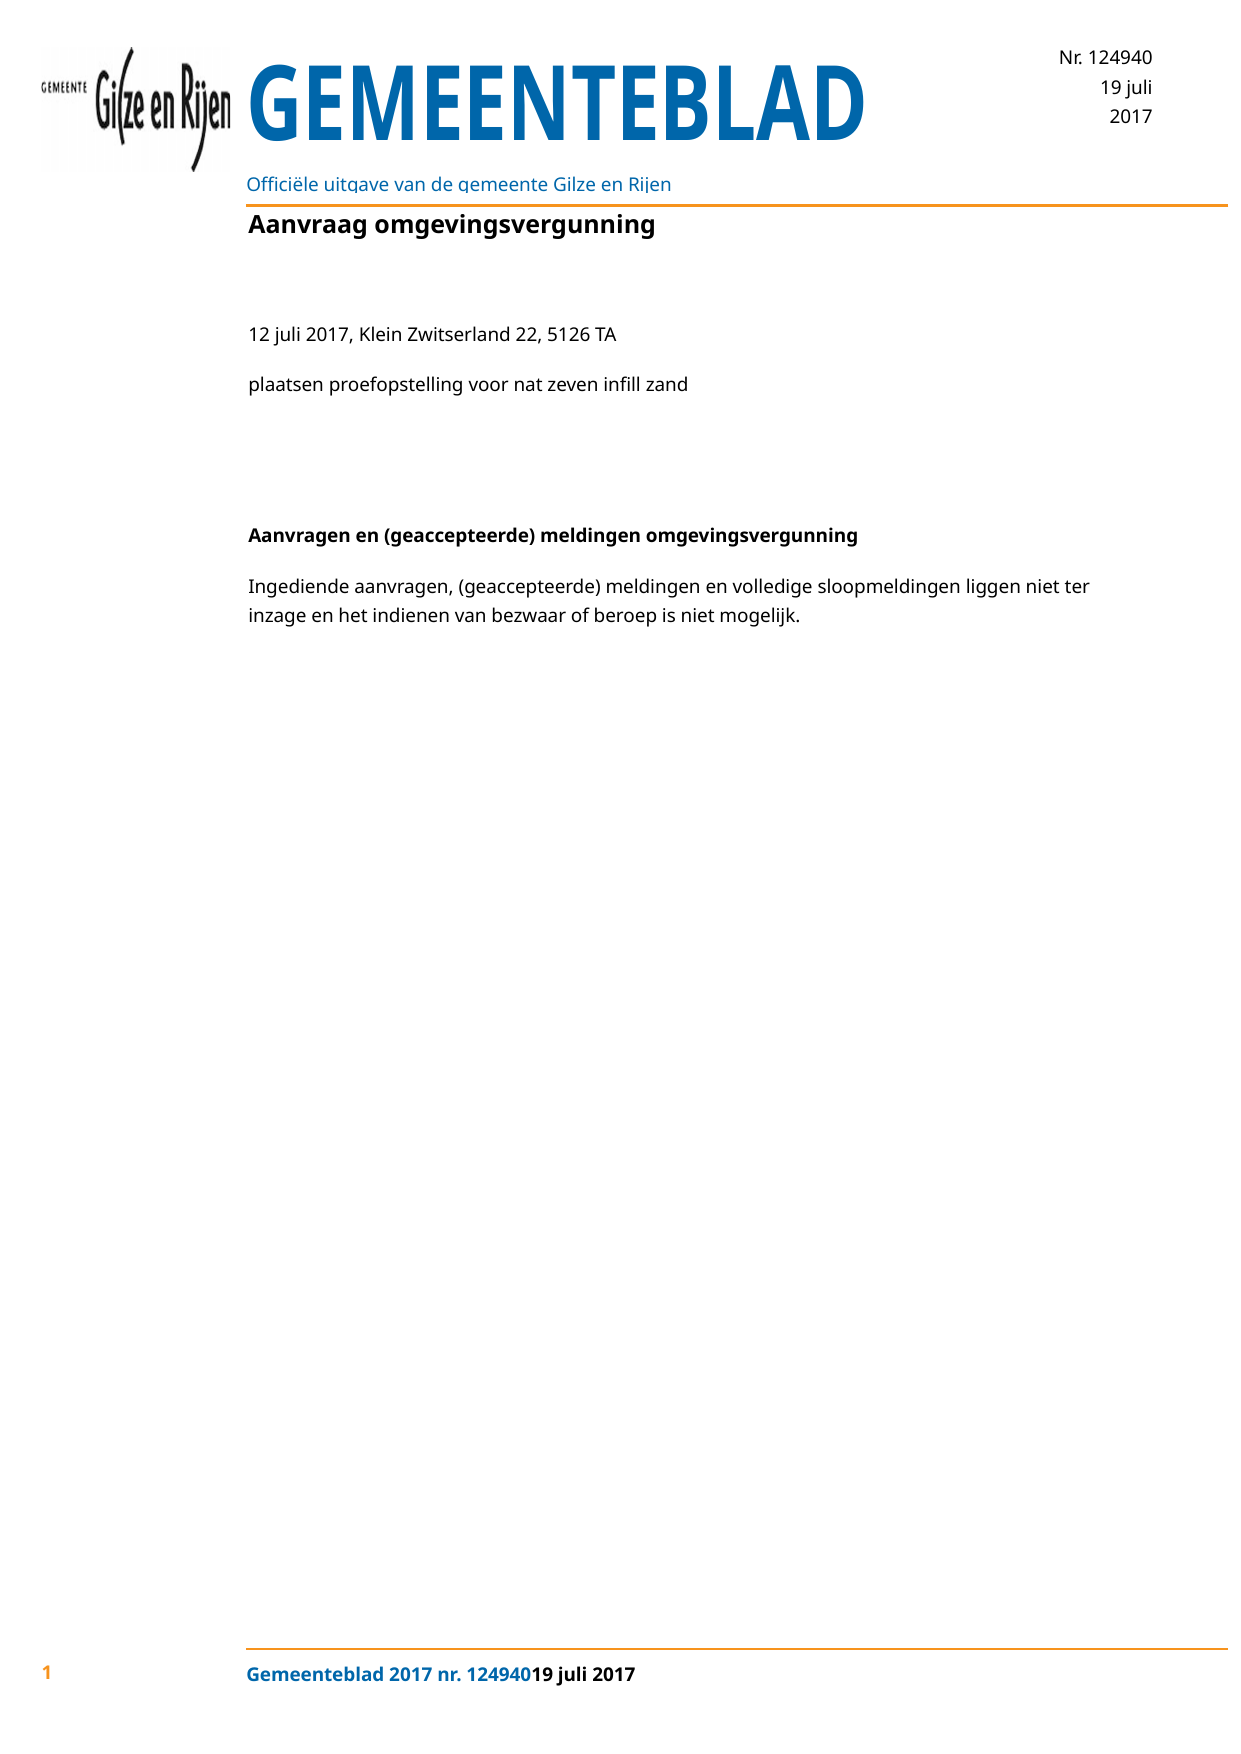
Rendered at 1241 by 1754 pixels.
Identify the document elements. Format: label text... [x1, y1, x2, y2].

text plaatsen proefopstelling voor nat zeven infill zand [248, 371, 1152, 397]
text Aanvraag omgevingsvergunning [248, 207, 1152, 241]
picture [41, 47, 231, 172]
text 12 juli 2017, Klein Zwitserland 22, 5126 TA [248, 321, 1152, 346]
text Aanvragen en (geaccepteerde) meldingen omgevingsvergunning [248, 522, 1152, 548]
text Ingediende aanvragen, (geaccepteerde) meldingen en volledige sloopmeldingen liggen niet ter inzage en het indienen van bezwaar of beroep is niet mogelijk. [248, 573, 1152, 628]
